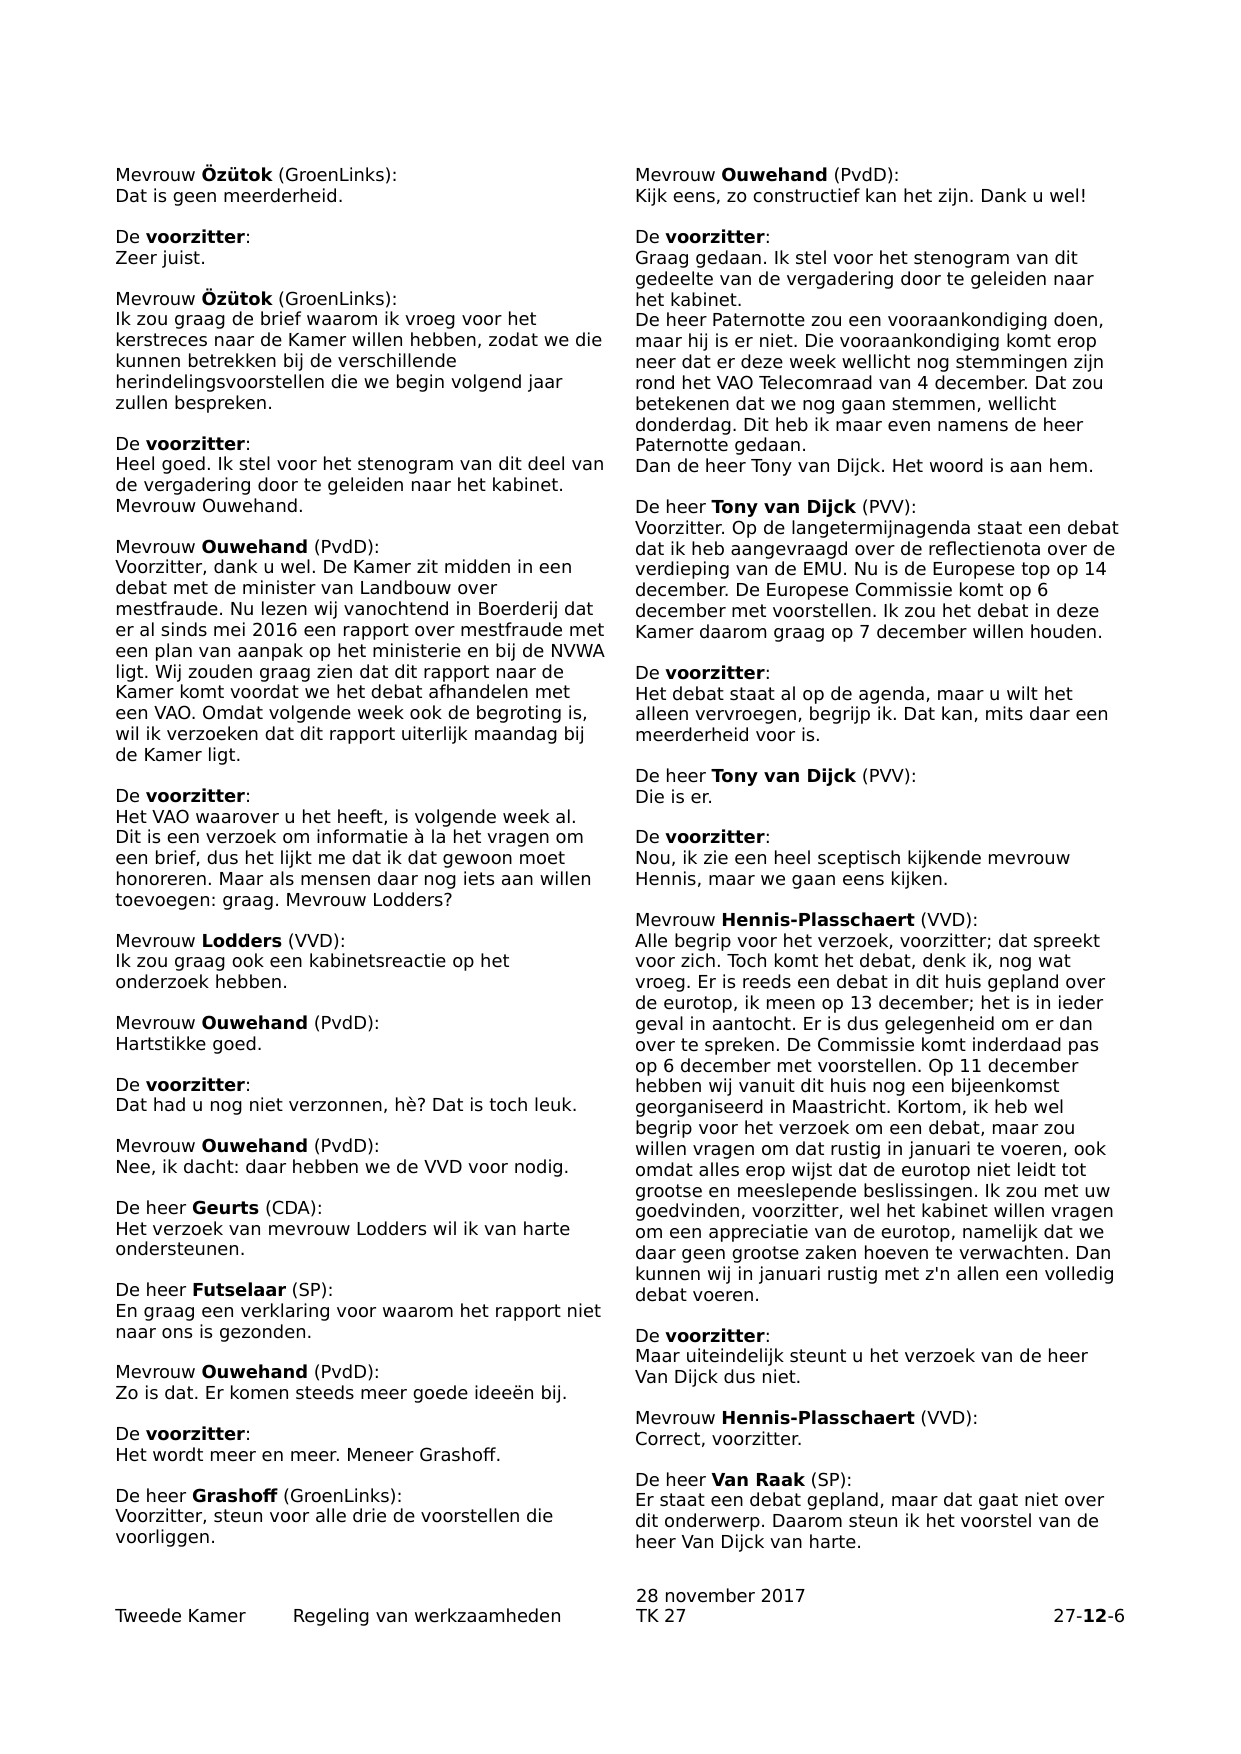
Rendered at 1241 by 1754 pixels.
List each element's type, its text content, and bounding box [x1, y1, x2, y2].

text Mevrouw Ouwehand (PvdD): [115, 537, 605, 557]
text De voorzitter: [635, 662, 1125, 683]
text De voorzitter: [115, 227, 605, 248]
text Mevrouw Ouwehand (PvdD): [115, 1013, 605, 1034]
text Het VAO waarover u het heeft, is volgende week al. Dit is een verzoek om informatie à la het vragen om een brief, dus het lijkt me dat ik dat gewoon moet honoreren. Maar als mensen daar nog iets aan willen toevoegen: graag. Mevrouw Lodders? [115, 806, 605, 911]
text Mevrouw Ouwehand (PvdD): [115, 1362, 605, 1383]
text Correct, voorzitter. [635, 1428, 1125, 1449]
text De voorzitter: [115, 1074, 605, 1095]
text De voorzitter: [115, 786, 605, 806]
text Voorzitter, steun voor alle drie de voorstellen die voorliggen. [115, 1506, 605, 1548]
text Graag gedaan. Ik stel voor het stenogram van dit gedeelte van de vergadering door te geleiden naar het kabinet. [635, 248, 1125, 310]
text Maar uiteindelijk steunt u het verzoek van de heer Van Dijck dus niet. [635, 1346, 1125, 1388]
text Mevrouw Lodders (VVD): [115, 931, 605, 951]
text Ik zou graag ook een kabinetsreactie op het onderzoek hebben. [115, 951, 605, 993]
text Mevrouw Hennis-Plasschaert (VVD): [635, 1408, 1125, 1428]
text Mevrouw Ouwehand (PvdD): [635, 165, 1125, 186]
text Zo is dat. Er komen steeds meer goede ideeën bij. [115, 1383, 605, 1404]
text Zeer juist. [115, 248, 605, 268]
text De heer Grashoff (GroenLinks): [115, 1486, 605, 1506]
text Dan de heer Tony van Dijck. Het woord is aan hem. [635, 456, 1125, 477]
text De heer Futselaar (SP): [115, 1280, 605, 1301]
text De voorzitter: [635, 1325, 1125, 1346]
text De voorzitter: [635, 827, 1125, 848]
text Er staat een debat gepland, maar dat gaat niet over dit onderwerp. Daarom steun ik het voorstel van de heer Van Dijck van harte. [635, 1490, 1125, 1553]
text Nou, ik zie een heel sceptisch kijkende mevrouw Hennis, maar we gaan eens kijken. [635, 848, 1125, 890]
text Die is er. [635, 786, 1125, 807]
text De heer Tony van Dijck (PVV): [635, 497, 1125, 517]
text Het debat staat al op de agenda, maar u wilt het alleen vervroegen, begrijp ik. Dat kan, mits daar een meerderheid voor is. [635, 683, 1125, 746]
text En graag een verklaring voor waarom het rapport niet naar ons is gezonden. [115, 1301, 605, 1342]
text Nee, ik dacht: daar hebben we de VVD voor nodig. [115, 1157, 605, 1178]
text Mevrouw Özütok (GroenLinks): [115, 165, 605, 186]
text Heel goed. Ik stel voor het stenogram van dit deel van de vergadering door te geleiden naar het kabinet. [115, 454, 605, 496]
text Ik zou graag de brief waarom ik vroeg voor het kerstreces naar de Kamer willen hebben, zodat we die kunnen betrekken bij de verschillende herindelingsvoorstellen die we begin volgend jaar zullen bespreken. [115, 309, 605, 413]
text De heer Tony van Dijck (PVV): [635, 766, 1125, 786]
text Dat had u nog niet verzonnen, hè? Dat is toch leuk. [115, 1095, 605, 1116]
text Hartstikke goed. [115, 1034, 605, 1054]
text Alle begrip voor het verzoek, voorzitter; dat spreekt voor zich. Toch komt het debat, denk ik, nog wat vroeg. Er is reeds een debat in dit huis gepland over de eurotop, ik meen op 13 december; het is in ieder geval in aantocht. Er is dus gelegenheid om er dan over te spreken. De Commissie komt inderdaad pas op 6 december met voorstellen. Op 11 december hebben wij vanuit dit huis nog een bijeenkomst georganiseerd in Maastricht. Kortom, ik heb wel begrip voor het verzoek om een debat, maar zou willen vragen om dat rustig in januari te voeren, ook omdat alles erop wijst dat de eurotop niet leidt tot grootse en meeslepende beslissingen. Ik zou met uw goedvinden, voorzitter, wel het kabinet willen vragen om een appreciatie van de eurotop, namelijk dat we daar geen grootse zaken hoeven te verwachten. Dan kunnen wij in januari rustig met z'n allen een volledig debat voeren. [635, 930, 1125, 1305]
text De voorzitter: [115, 1424, 605, 1445]
text Kijk eens, zo constructief kan het zijn. Dank u wel! [635, 186, 1125, 207]
text Het verzoek van mevrouw Lodders wil ik van harte ondersteunen. [115, 1218, 605, 1260]
text De voorzitter: [635, 227, 1125, 248]
text De heer Van Raak (SP): [635, 1469, 1125, 1490]
text Voorzitter, dank u wel. De Kamer zit midden in een debat met de minister van Landbouw over mestfraude. Nu lezen wij vanochtend in Boerderij dat er al sinds mei 2016 een rapport over mestfraude met een plan van aanpak op het ministerie en bij de NVWA ligt. Wij zouden graag zien dat dit rapport naar de Kamer komt voordat we het debat afhandelen met een VAO. Omdat volgende week ook de begroting is, wil ik verzoeken dat dit rapport uiterlijk maandag bij de Kamer ligt. [115, 557, 605, 766]
text Dat is geen meerderheid. [115, 186, 605, 207]
text Mevrouw Özütok (GroenLinks): [115, 288, 605, 309]
text Mevrouw Ouwehand (PvdD): [115, 1136, 605, 1157]
text Mevrouw Ouwehand. [115, 496, 605, 517]
text De heer Geurts (CDA): [115, 1198, 605, 1218]
text De voorzitter: [115, 433, 605, 454]
text De heer Paternotte zou een vooraankondiging doen, maar hij is er niet. Die vooraankondiging komt erop neer dat er deze week wellicht nog stemmingen zijn rond het VAO Telecomraad van 4 december. Dat zou betekenen dat we nog gaan stemmen, wellicht donderdag. Dit heb ik maar even namens de heer Paternotte gedaan. [635, 310, 1125, 456]
text Voorzitter. Op de langetermijnagenda staat een debat dat ik heb aangevraagd over de reflectienota over de verdieping van de EMU. Nu is de Europese top op 14 december. De Europese Commissie komt op 6 december met voorstellen. Ik zou het debat in deze Kamer daarom graag op 7 december willen houden. [635, 517, 1125, 642]
text Mevrouw Hennis-Plasschaert (VVD): [635, 910, 1125, 930]
text Het wordt meer en meer. Meneer Grashoff. [115, 1445, 605, 1466]
